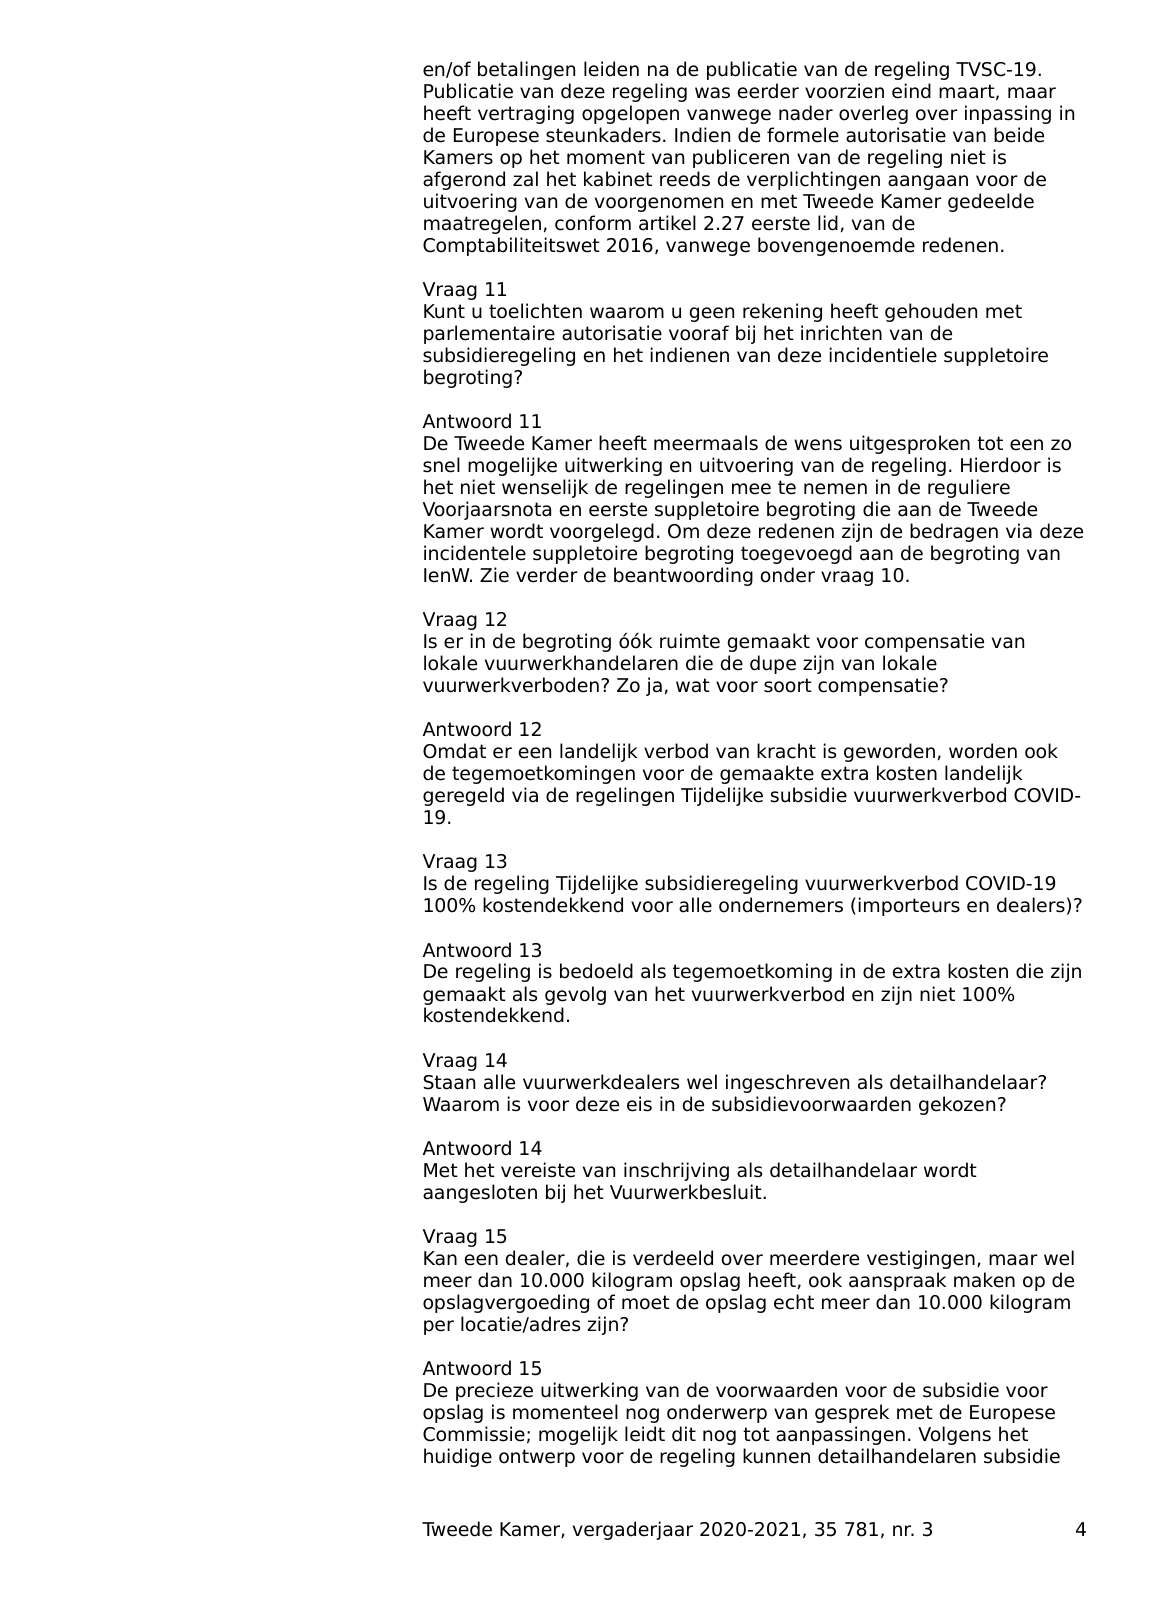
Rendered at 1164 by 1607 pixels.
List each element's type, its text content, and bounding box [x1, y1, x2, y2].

text Kan een dealer, die is verdeeld over meerdere vestigingen, maar wel meer dan 10.000 kilogram opslag heeft, ook aanspraak maken op de opslagvergoeding of moet de opslag echt meer dan 10.000 kilogram per locatie/adres zijn? [422, 1248, 1087, 1336]
text Kunt u toelichten waarom u geen rekening heeft gehouden met parlementaire autorisatie vooraf bij het inrichten van de subsidieregeling en het indienen van deze incidentiele suppletoire begroting? [422, 301, 1087, 389]
text Staan alle vuurwerkdealers wel ingeschreven als detailhandelaar? Waarom is voor deze eis in de subsidievoorwaarden gekozen? [422, 1072, 1087, 1116]
text Vraag 12 [422, 609, 1087, 631]
text Met het vereiste van inschrijving als detailhandelaar wordt aangesloten bij het Vuurwerkbesluit. [422, 1160, 1087, 1204]
text Is de regeling Tijdelijke subsidieregeling vuurwerkverbod COVID-19 100% kostendekkend voor alle ondernemers (importeurs en dealers)? [422, 873, 1087, 917]
text Vraag 13 [422, 851, 1087, 873]
text De precieze uitwerking van de voorwaarden voor de subsidie voor opslag is momenteel nog onderwerp van gesprek met de Europese Commissie; mogelijk leidt dit nog tot aanpassingen. Volgens het huidige ontwerp voor de regeling kunnen detailhandelaren subsidie [422, 1380, 1087, 1468]
text Vraag 15 [422, 1226, 1087, 1248]
text Antwoord 14 [422, 1138, 1087, 1160]
text en/of betalingen leiden na de publicatie van de regeling TVSC-19. Publicatie van deze regeling was eerder voorzien eind maart, maar heeft vertraging opgelopen vanwege nader overleg over inpassing in de Europese steunkaders. Indien de formele autorisatie van beide Kamers op het moment van publiceren van de regeling niet is afgerond zal het kabinet reeds de verplichtingen aangaan voor de uitvoering van de voorgenomen en met Tweede Kamer gedeelde maatregelen, conform artikel 2.27 eerste lid, van de Comptabiliteitswet 2016, vanwege bovengenoemde redenen. [422, 59, 1087, 257]
text Is er in de begroting óók ruimte gemaakt voor compensatie van lokale vuurwerkhandelaren die de dupe zijn van lokale vuurwerkverboden? Zo ja, wat voor soort compensatie? [422, 631, 1087, 697]
text Antwoord 13 [422, 939, 1087, 961]
text Antwoord 12 [422, 719, 1087, 741]
text Vraag 11 [422, 279, 1087, 301]
text Omdat er een landelijk verbod van kracht is geworden, worden ook de tegemoetkomingen voor de gemaakte extra kosten landelijk geregeld via de regelingen Tijdelijke subsidie vuurwerkverbod COVID-19. [422, 741, 1087, 829]
text De regeling is bedoeld als tegemoetkoming in de extra kosten die zijn gemaakt als gevolg van het vuurwerkverbod en zijn niet 100% kostendekkend. [422, 961, 1087, 1027]
text Vraag 14 [422, 1049, 1087, 1072]
text Antwoord 15 [422, 1358, 1087, 1380]
text Antwoord 11 [422, 411, 1087, 433]
text De Tweede Kamer heeft meermaals de wens uitgesproken tot een zo snel mogelijke uitwerking en uitvoering van de regeling. Hierdoor is het niet wenselijk de regelingen mee te nemen in de reguliere Voorjaarsnota en eerste suppletoire begroting die aan de Tweede Kamer wordt voorgelegd. Om deze redenen zijn de bedragen via deze incidentele suppletoire begroting toegevoegd aan de begroting van IenW. Zie verder de beantwoording onder vraag 10. [422, 433, 1087, 587]
